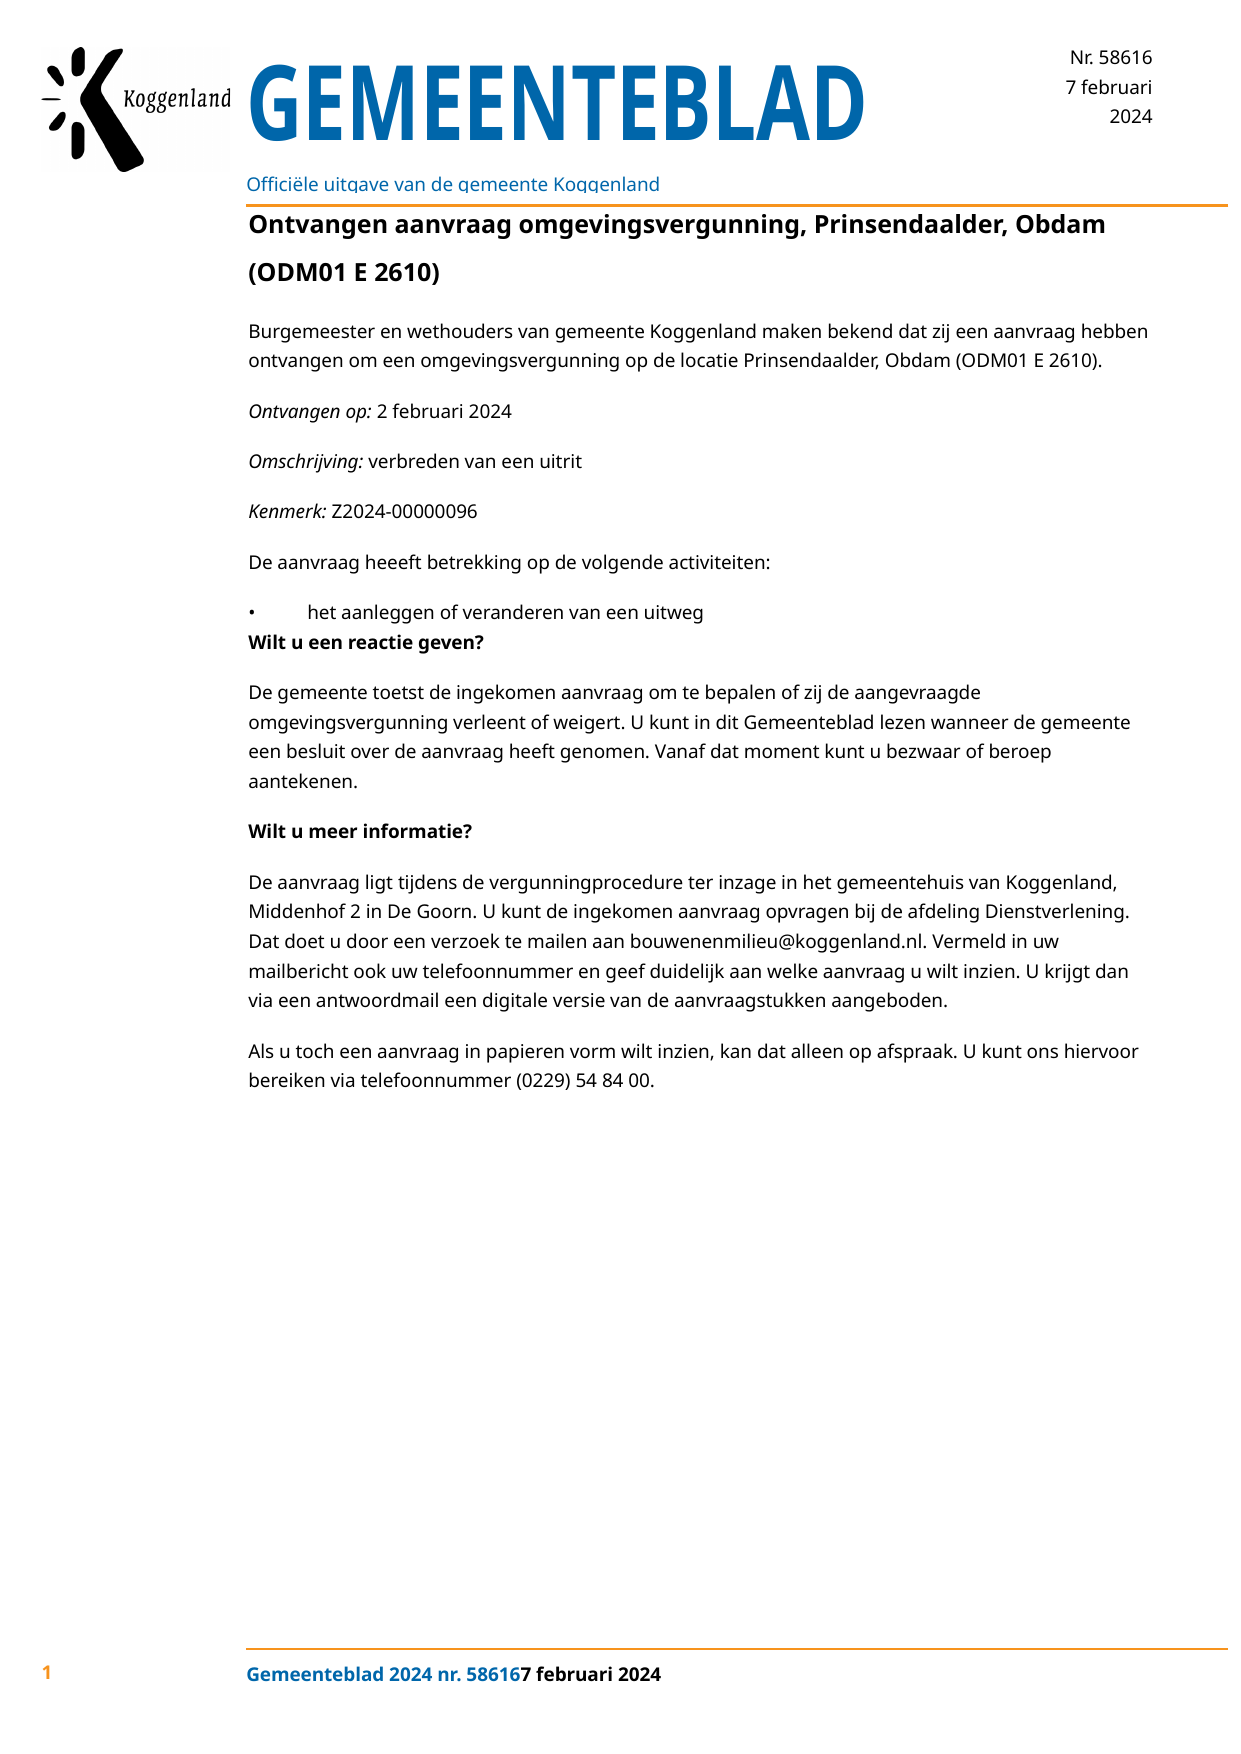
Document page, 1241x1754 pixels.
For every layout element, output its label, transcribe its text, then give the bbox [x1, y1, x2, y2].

text Burgemeester en wethouders van gemeente Koggenland maken bekend dat zij een aanvraag hebben ontvangen om een omgevingsvergunning op de locatie Prinsendaalder, Obdam (ODM01 E 2610). [248, 318, 1152, 373]
text Wilt u een reactie geven? [248, 629, 1152, 655]
text Ontvangen op: 2 februari 2024 [248, 398, 1152, 424]
text Omschrijving: verbreden van een uitrit [248, 448, 1152, 474]
picture [41, 47, 231, 172]
list het aanleggen of veranderen van een uitweg [248, 599, 1152, 625]
text De aanvraag ligt tijdens de vergunningprocedure ter inzage in het gemeentehuis van Koggenland, Middenhof 2 in De Goorn. U kunt de ingekomen aanvraag opvragen bij de afdeling Dienstverlening. Dat doet u door een verzoek te mailen aan bouwenenmilieu@koggenland.nl. Vermeld in uw mailbericht ook uw telefoonnummer en geef duidelijk aan welke aanvraag u wilt inzien. U krijgt dan via een antwoordmail een digitale versie van de aanvraagstukken aangeboden. [248, 869, 1152, 1013]
text Ontvangen aanvraag omgevingsvergunning, Prinsendaalder, Obdam (ODM01 E 2610) [248, 207, 1152, 288]
text Kenmerk: Z2024-00000096 [248, 499, 1152, 524]
text De aanvraag heeeft betrekking op de volgende activiteiten: [248, 549, 1152, 575]
text Wilt u meer informatie? [248, 819, 1152, 844]
text Als u toch een aanvraag in papieren vorm wilt inzien, kan dat alleen op afspraak. U kunt ons hiervoor bereiken via telefoonnummer (0229) 54 84 00. [248, 1038, 1152, 1093]
text De gemeente toetst de ingekomen aanvraag om te bepalen of zij de aangevraagde omgevingsvergunning verleent of weigert. U kunt in dit Gemeenteblad lezen wanneer de gemeente een besluit over de aanvraag heeft genomen. Vanaf dat moment kunt u bezwaar of beroep aantekenen. [248, 679, 1152, 794]
